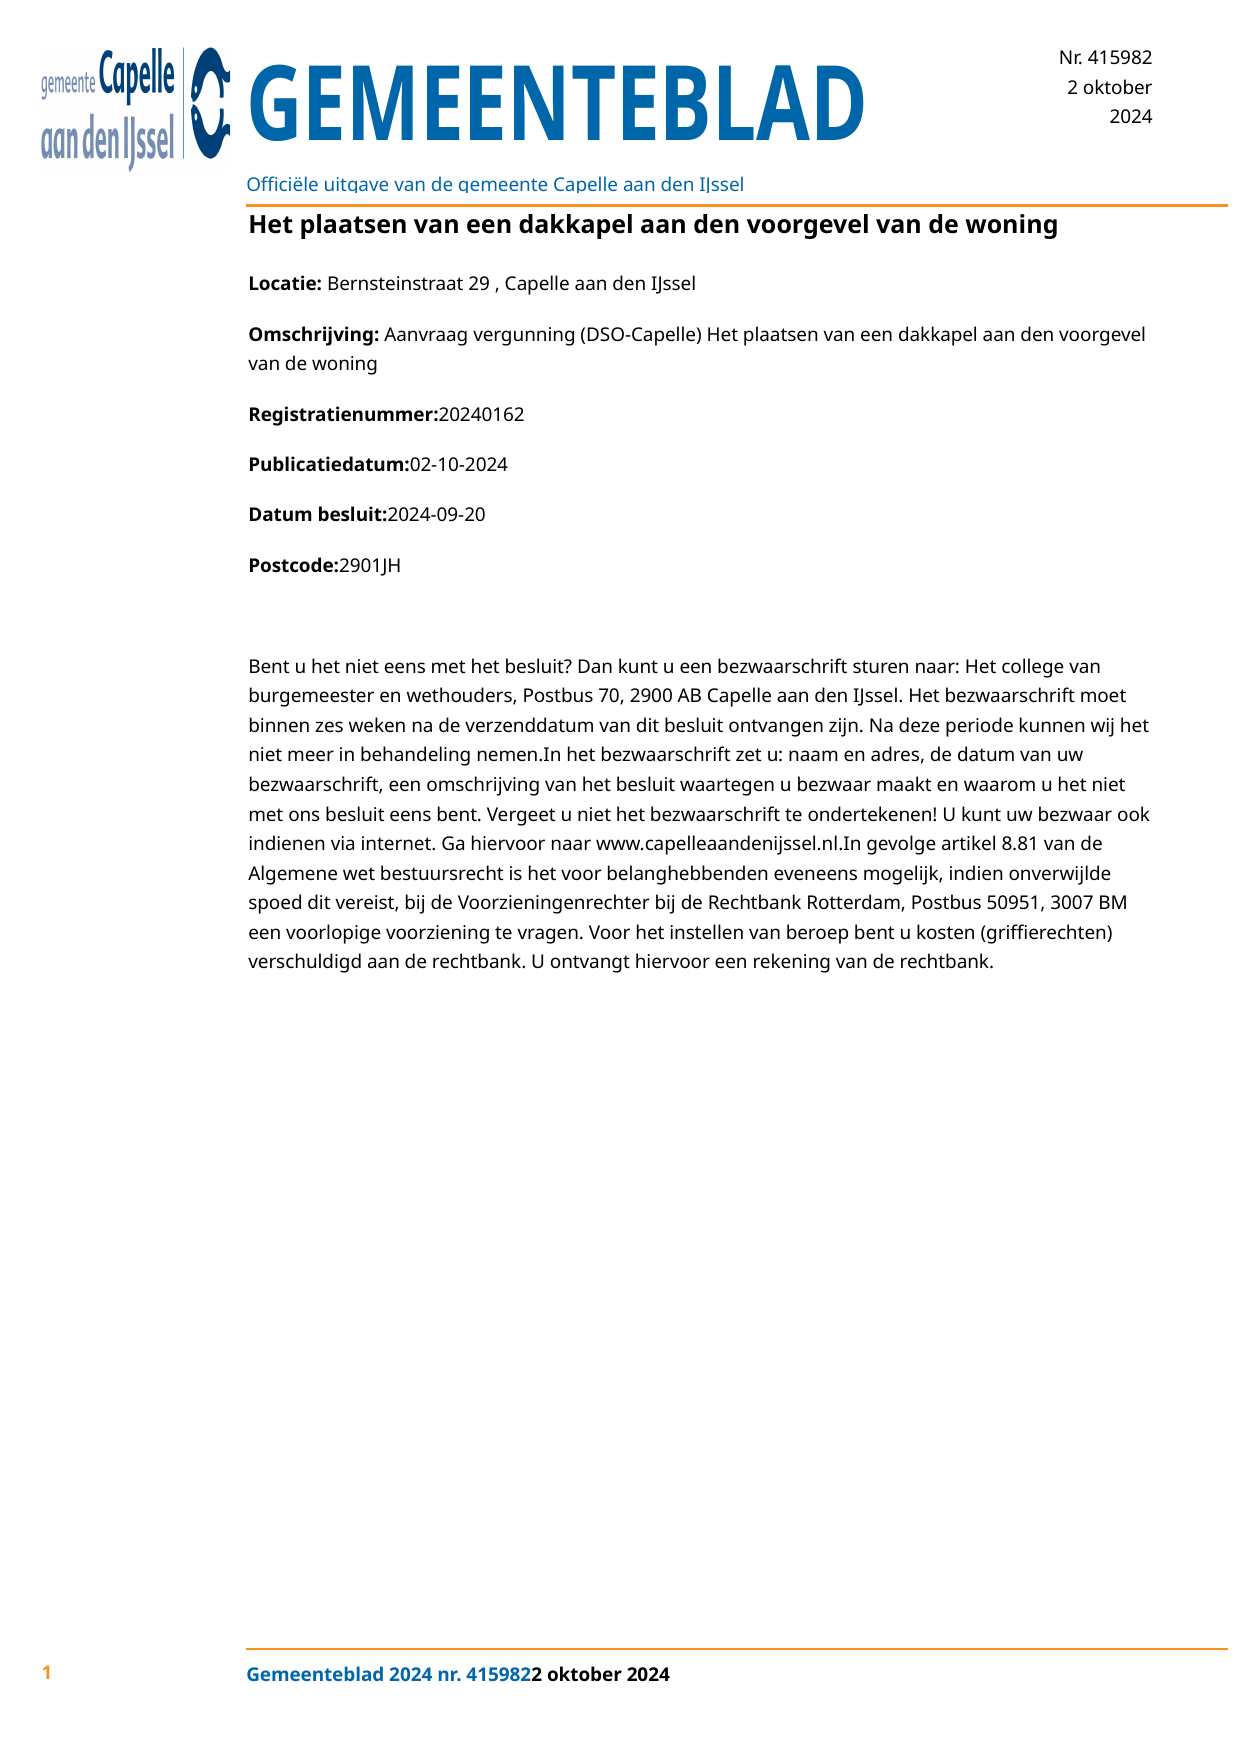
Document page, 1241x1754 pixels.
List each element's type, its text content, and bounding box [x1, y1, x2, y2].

picture [41, 47, 231, 172]
text Datum besluit:2024-09-20 [248, 502, 1152, 527]
text Bent u het niet eens met het besluit? Dan kunt u een bezwaarschrift sturen naar: Het college van burgemeester en wethouders, Postbus 70, 2900 AB Capelle aan den IJssel. Het bezwaarschrift moet binnen zes weken na de verzenddatum van dit besluit ontvangen zijn. Na deze periode kunnen wij het niet meer in behandeling nemen.In het bezwaarschrift zet u: naam en adres, de datum van uw bezwaarschrift, een omschrijving van het besluit waartegen u bezwaar maakt en waarom u het niet met ons besluit eens bent. Vergeet u niet het bezwaarschrift te ondertekenen! U kunt uw bezwaar ook indienen via internet. Ga hiervoor naar www.capelleaandenijssel.nl.In gevolge artikel 8.81 van de Algemene wet bestuursrecht is het voor belanghebbenden eveneens mogelijk, indien onverwijlde spoed dit vereist, bij de Voorzieningenrechter bij de Rechtbank Rotterdam, Postbus 50951, 3007 BM een voorlopige voorziening te vragen. Voor het instellen van beroep bent u kosten (griffierechten) verschuldigd aan de rechtbank. U ontvangt hiervoor een rekening van de rechtbank. [248, 653, 1152, 974]
text Locatie: Bernsteinstraat 29 , Capelle aan den IJssel [248, 270, 1152, 296]
text Publicatiedatum:02-10-2024 [248, 451, 1152, 477]
text Het plaatsen van een dakkapel aan den voorgevel van de woning [248, 207, 1152, 241]
text Registratienummer:20240162 [248, 401, 1152, 426]
text Omschrijving: Aanvraag vergunning (DSO-Capelle) Het plaatsen van een dakkapel aan den voorgevel van de woning [248, 321, 1152, 376]
text Postcode:2901JH [248, 552, 1152, 578]
